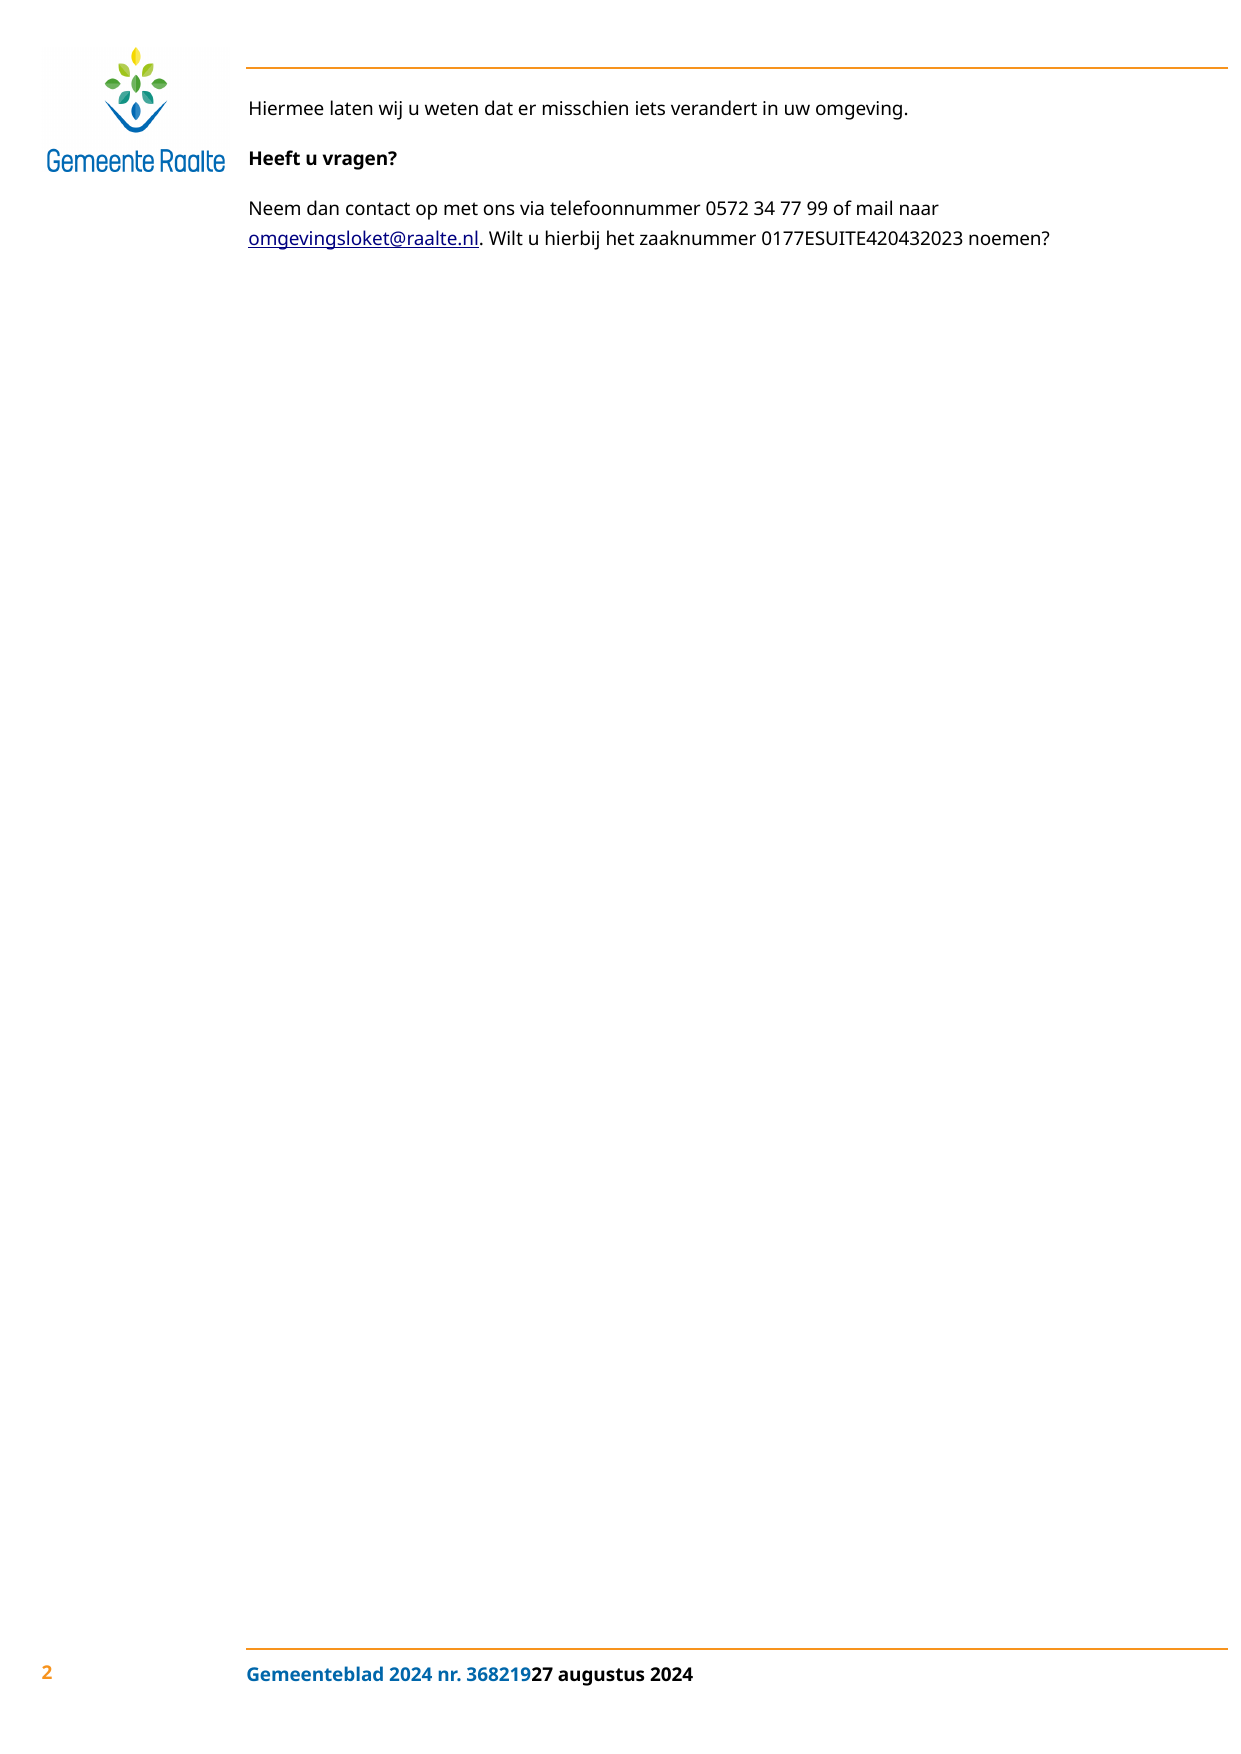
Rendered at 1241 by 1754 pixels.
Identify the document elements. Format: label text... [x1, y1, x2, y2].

text Heeft u vragen? [248, 145, 1152, 171]
picture [41, 47, 231, 172]
text Hiermee laten wij u weten dat er misschien iets verandert in uw omgeving. [248, 95, 1152, 121]
text Neem dan contact op met ons via telefoonnummer 0572 34 77 99 of mail naar omgevingsloket@raalte.nl. Wilt u hierbij het zaaknummer 0177ESUITE420432023 noemen? [248, 196, 1152, 251]
